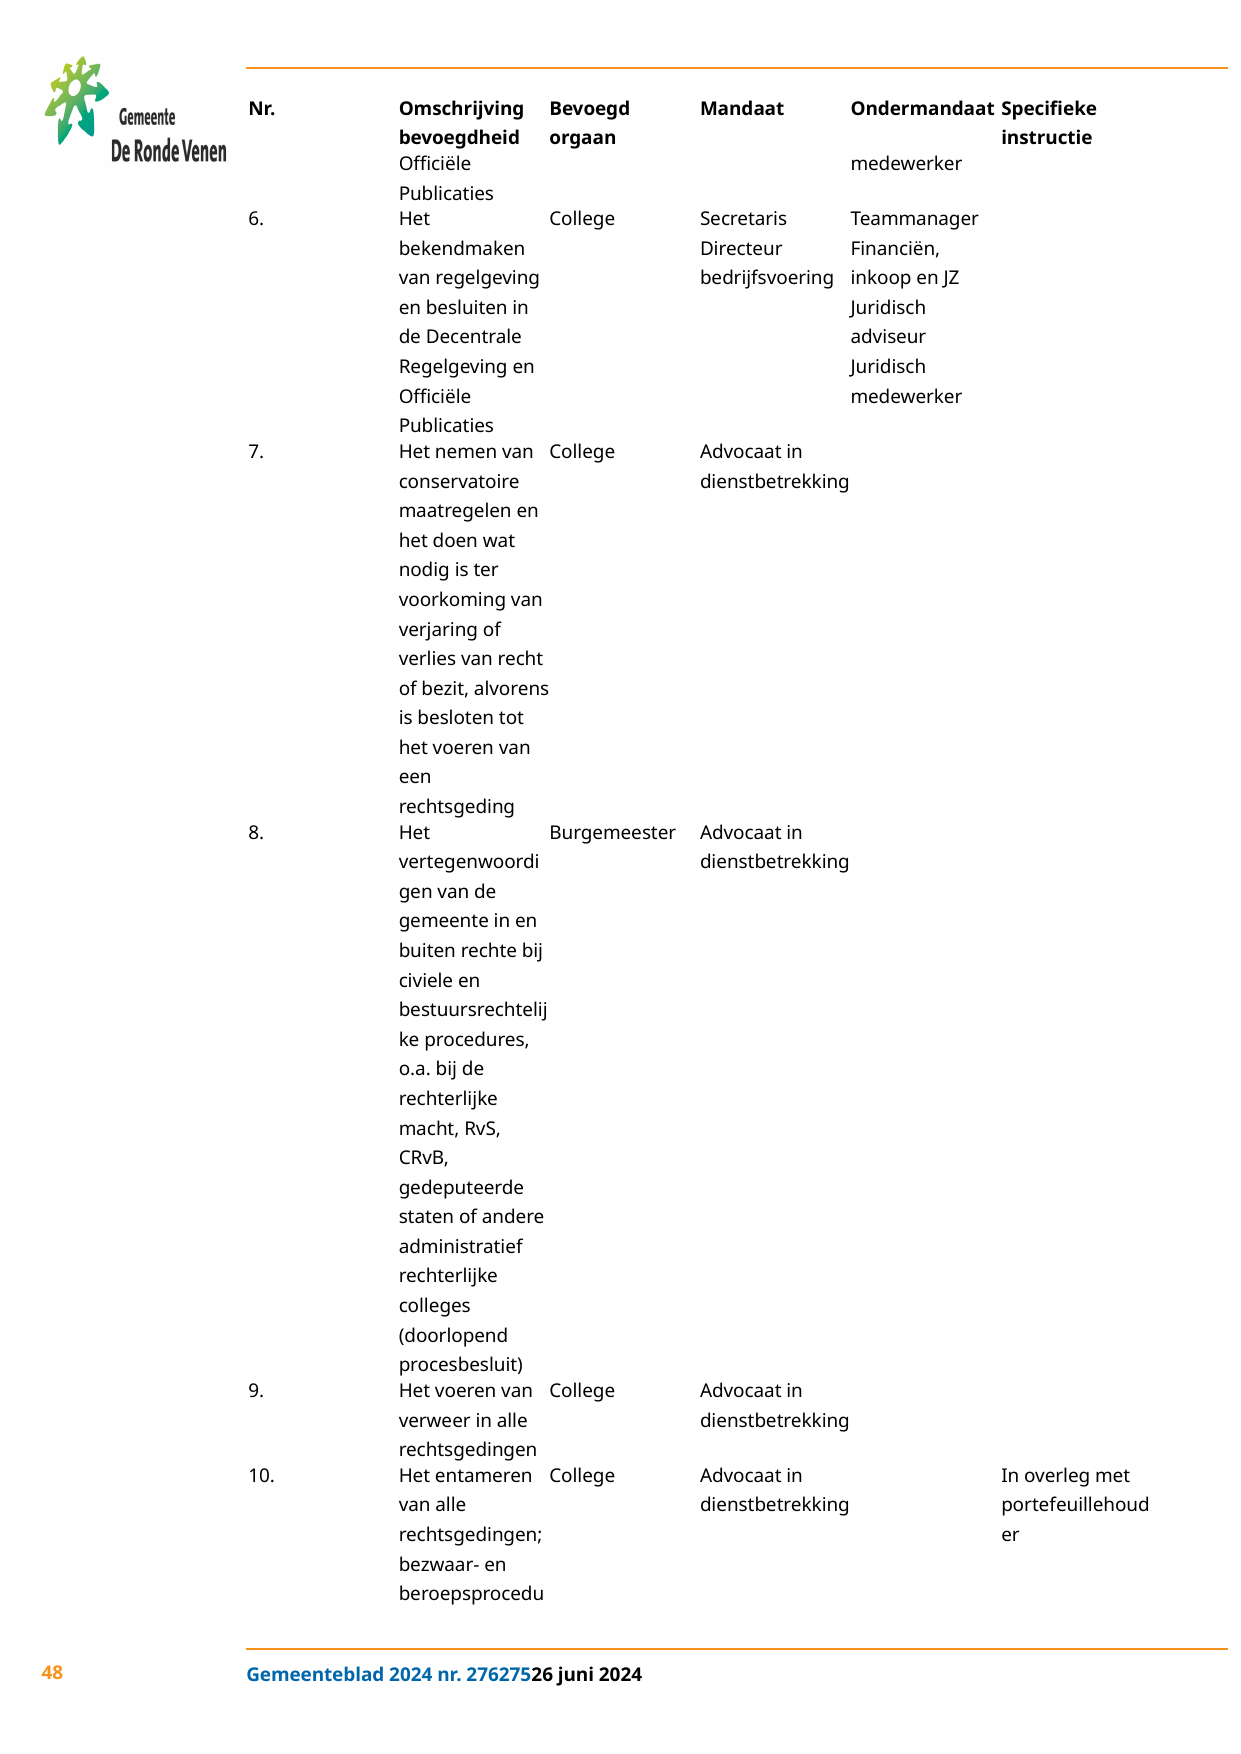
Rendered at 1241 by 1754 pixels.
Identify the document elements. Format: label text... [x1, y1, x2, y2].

table_cell [850, 1462, 1001, 1606]
table_cell 6. [248, 205, 398, 438]
table_cell [248, 150, 398, 205]
table_cell [850, 1377, 1001, 1462]
table_cell College [549, 205, 700, 438]
table_cell College [549, 1462, 700, 1606]
table_cell [700, 150, 850, 205]
table_cell In overleg met portefeuillehouder [1001, 1462, 1152, 1606]
table_cell [1001, 205, 1152, 438]
table_cell [850, 438, 1001, 819]
table_header Nr. [248, 95, 398, 150]
table_cell Het bekendmaken van regelgeving en besluiten in de Decentrale Regelgeving en Officiële Publicaties [399, 205, 549, 438]
table_header Omschrijving bevoegdheid [399, 95, 549, 150]
table_cell 10. [248, 1462, 398, 1606]
table_header Specifieke instructie [1001, 95, 1152, 150]
table_header Bevoegd orgaan [549, 95, 700, 150]
table_cell [1001, 819, 1152, 1377]
table_cell Het vertegenwoordigen van de gemeente in en buiten rechte bij civiele en bestuursrechtelijke procedures, o.a. bij de rechterlijke macht, RvS, CRvB, gedeputeerde staten of andere administratief rechterlijke colleges (doorlopend procesbesluit) [399, 819, 549, 1377]
table_cell medewerker [850, 150, 1001, 205]
table_cell [1001, 150, 1152, 205]
table_cell Secretaris Directeur bedrijfsvoering [700, 205, 850, 438]
table_cell Burgemeester [549, 819, 700, 1377]
table_cell Advocaat in dienstbetrekking [700, 438, 850, 819]
table_cell Advocaat in dienstbetrekking [700, 1377, 850, 1462]
table_cell [850, 819, 1001, 1377]
table_header Ondermandaat [850, 95, 1001, 150]
table_cell Het entameren van alle rechtsgedingen; bezwaar- en beroepsprocedu [399, 1462, 549, 1606]
table_cell Advocaat in dienstbetrekking [700, 819, 850, 1377]
table_cell Teammanager Financiën, inkoop en JZ Juridisch adviseur Juridisch medewerker [850, 205, 1001, 438]
picture [41, 47, 231, 172]
table_cell College [549, 1377, 700, 1462]
table_cell 8. [248, 819, 398, 1377]
table_cell Het voeren van verweer in alle rechtsgedingen [399, 1377, 549, 1462]
table_cell Advocaat in dienstbetrekking [700, 1462, 850, 1606]
table_cell 7. [248, 438, 398, 819]
table_cell 9. [248, 1377, 398, 1462]
table_cell Het nemen van conservatoire maatregelen en het doen wat nodig is ter voorkoming van verjaring of verlies van recht of bezit, alvorens is besloten tot het voeren van een rechtsgeding [399, 438, 549, 819]
table_header Mandaat [700, 95, 850, 150]
table_cell Officiële Publicaties [399, 150, 549, 205]
table_cell [549, 150, 700, 205]
table_cell College [549, 438, 700, 819]
table_cell [1001, 1377, 1152, 1462]
table_cell [1001, 438, 1152, 819]
